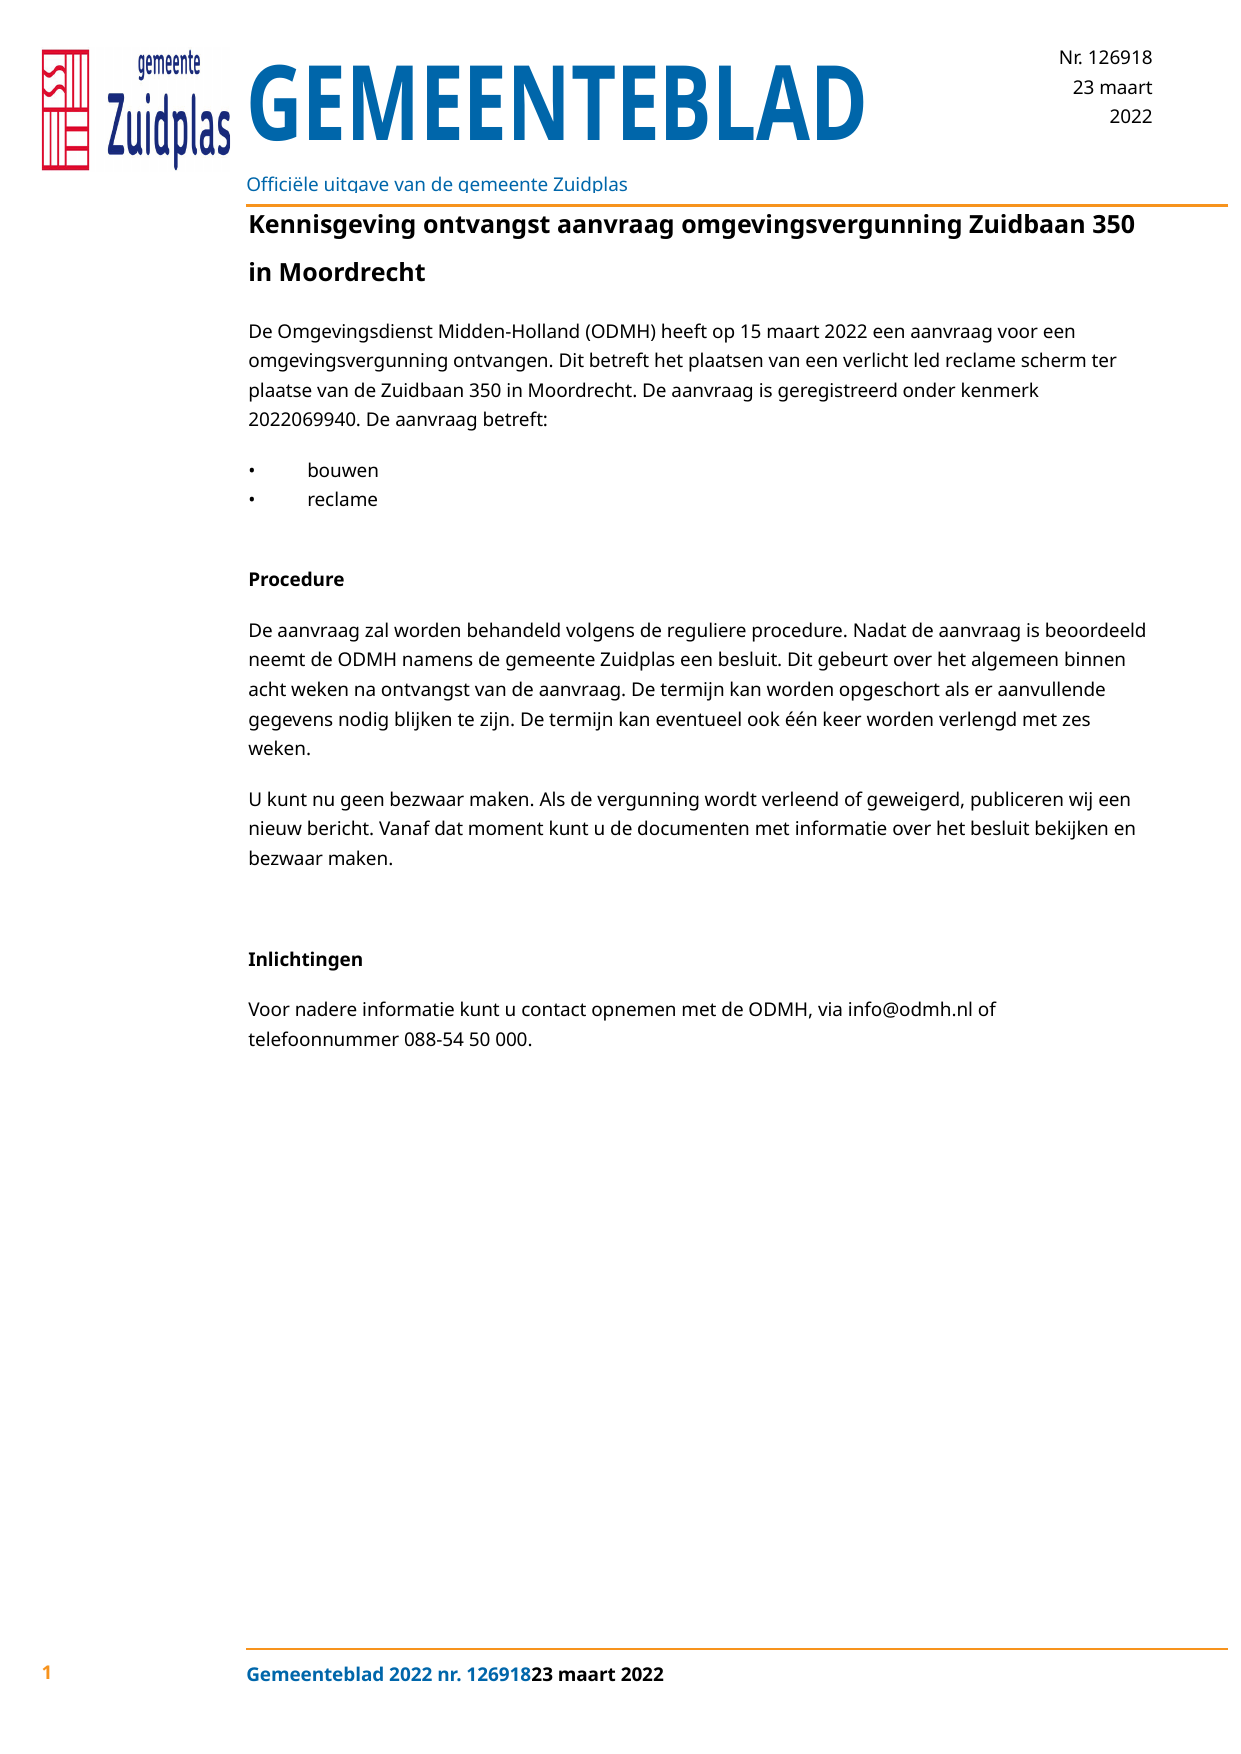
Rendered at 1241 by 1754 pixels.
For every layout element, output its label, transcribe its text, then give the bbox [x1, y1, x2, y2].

text U kunt nu geen bezwaar maken. Als de vergunning wordt verleend of geweigerd, publiceren wij een nieuw bericht. Vanaf dat moment kunt u de documenten met informatie over het besluit bekijken en bezwaar maken. [248, 786, 1152, 871]
text De aanvraag zal worden behandeld volgens de reguliere procedure. Nadat de aanvraag is beoordeeld neemt de ODMH namens de gemeente Zuidplas een besluit. Dit gebeurt over het algemeen binnen acht weken na ontvangst van de aanvraag. De termijn kan worden opgeschort als er aanvullende gegevens nodig blijken te zijn. De termijn kan eventueel ook één keer worden verlengd met zes weken. [248, 617, 1152, 761]
list reclame [248, 487, 1152, 512]
picture [41, 47, 231, 172]
list bouwen [248, 457, 1152, 483]
text Kennisgeving ontvangst aanvraag omgevingsvergunning Zuidbaan 350 in Moordrecht [248, 207, 1152, 288]
text De Omgevingsdienst Midden-Holland (ODMH) heeft op 15 maart 2022 een aanvraag voor een omgevingsvergunning ontvangen. Dit betreft het plaatsen van een verlicht led reclame scherm ter plaatse van de Zuidbaan 350 in Moordrecht. De aanvraag is geregistreerd onder kenmerk 2022069940. De aanvraag betreft: [248, 318, 1152, 432]
text Procedure [248, 567, 1152, 592]
text Voor nadere informatie kunt u contact opnemen met de ODMH, via info@odmh.nl of telefoonnummer 088-54 50 000. [248, 996, 1152, 1052]
text Inlichtingen [248, 946, 1152, 972]
